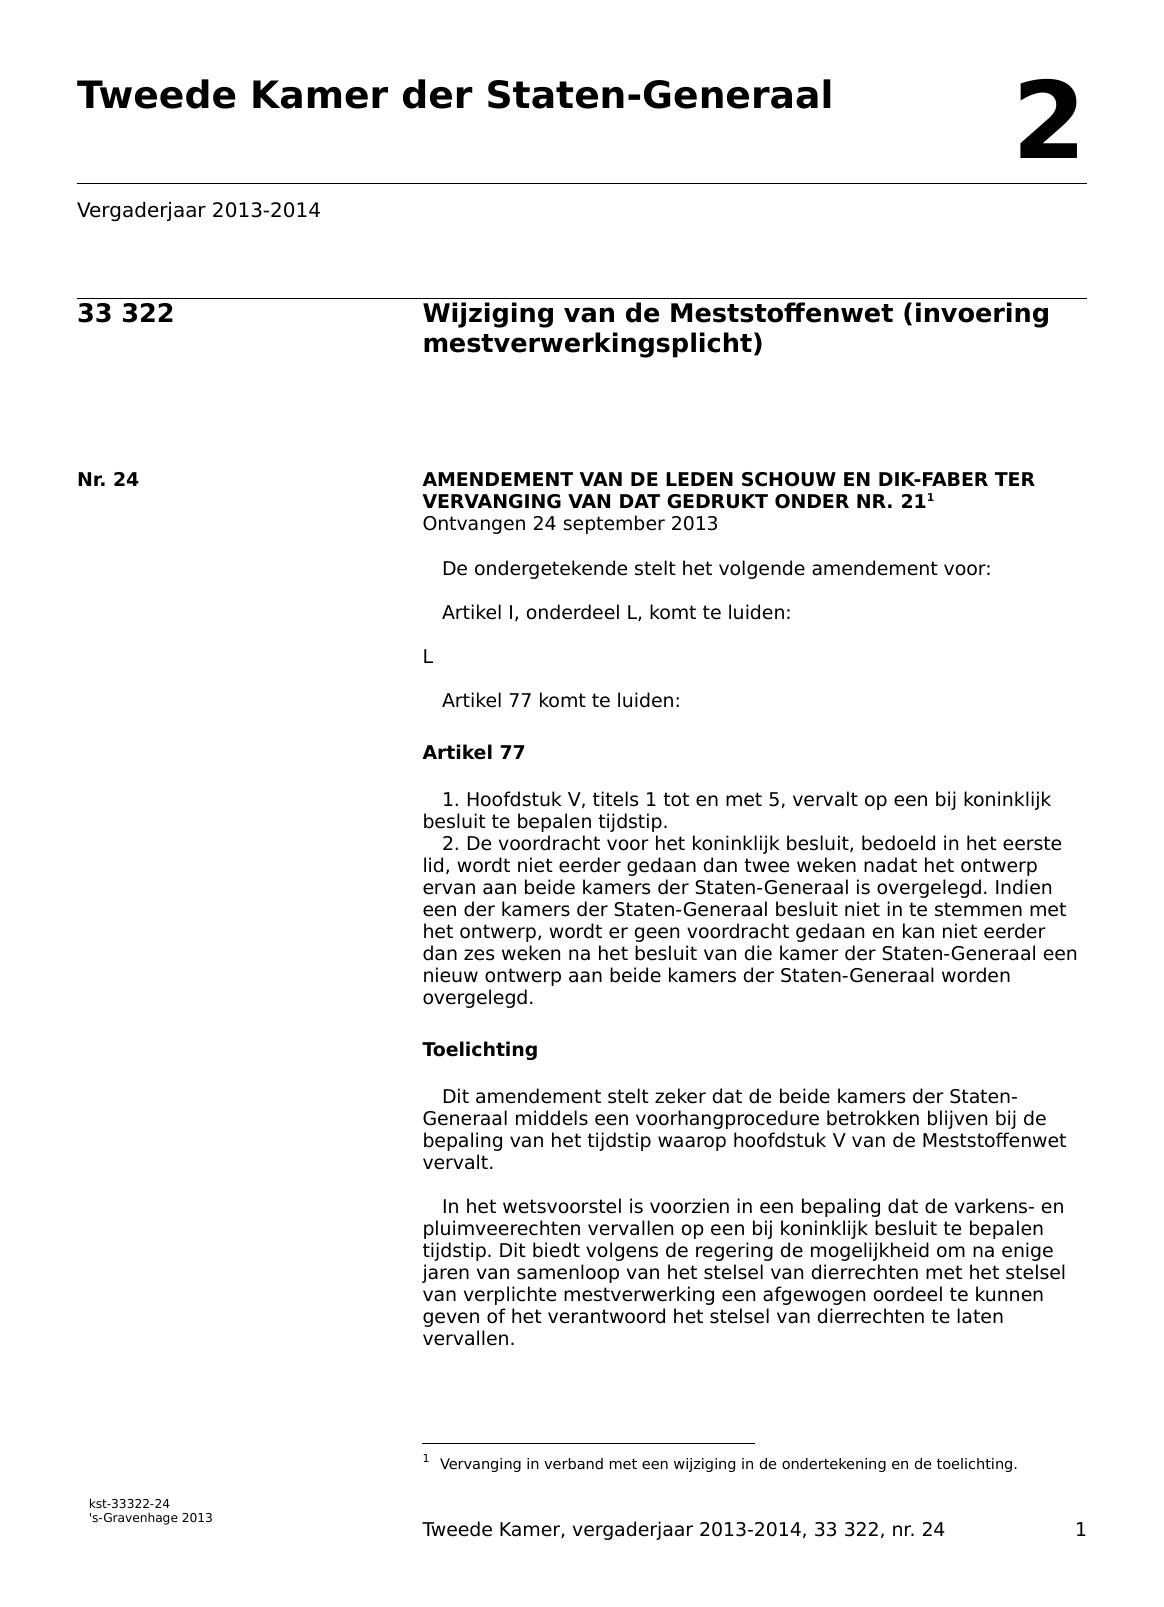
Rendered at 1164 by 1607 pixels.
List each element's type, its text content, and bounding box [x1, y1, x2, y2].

text L [422, 646, 1087, 668]
subtitle Artikel 77 [422, 742, 1087, 764]
subtitle Nr. 24 AMENDEMENT VAN DE LEDEN SCHOUW EN DIK-FABER TER VERVANGING VAN DAT GEDRUKT ONDER NR. 21 [77, 469, 1087, 513]
table_header 2 [886, 59, 1087, 183]
subtitle 33 322 Wijziging van de Meststoffenwet (invoering mestverwerkingsplicht) [77, 299, 1087, 358]
text Ontvangen 24 september 2013 [422, 513, 1087, 535]
text Vervanging in verband met een wijziging in de ondertekening en de toelichting. [422, 1452, 1087, 1474]
text Artikel 77 komt te luiden: [422, 690, 1087, 712]
text 's-Gravenhage 2013 [88, 1511, 323, 1525]
text Artikel I, onderdeel L, komt te luiden: [422, 602, 1087, 624]
subtitle Toelichting [422, 1039, 1087, 1061]
text De ondergetekende stelt het volgende amendement voor: [422, 557, 1087, 579]
text Dit amendement stelt zeker dat de beide kamers der Staten-Generaal middels een voorhangprocedure betrokken blijven bij de bepaling van het tijdstip waarop hoofdstuk V van de Meststoffenwet vervalt. [422, 1086, 1087, 1174]
text In het wetsvoorstel is voorzien in een bepaling dat de varkens- en pluimveerechten vervallen op een bij koninklijk besluit te bepalen tijdstip. Dit biedt volgens de regering de mogelijkheid om na enige jaren van samenloop van het stelsel van dierrechten met het stelsel van verplichte mestverwerking een afgewogen oordeel te kunnen geven of het verantwoord het stelsel van dierrechten te laten vervallen. [422, 1196, 1087, 1350]
table_header Tweede Kamer der Staten-Generaal [77, 59, 886, 183]
text 1. Hoofdstuk V, titels 1 tot en met 5, vervalt op een bij koninklijk besluit te bepalen tijdstip. [422, 789, 1087, 833]
text 2. De voordracht voor het koninklijk besluit, bedoeld in het eerste lid, wordt niet eerder gedaan dan twee weken nadat het ontwerp ervan aan beide kamers der Staten-Generaal is overgelegd. Indien een der kamers der Staten-Generaal besluit niet in te stemmen met het ontwerp, wordt er geen voordracht gedaan en kan niet eerder dan zes weken na het besluit van die kamer der Staten-Generaal een nieuw ontwerp aan beide kamers der Staten-Generaal worden overgelegd. [422, 833, 1087, 1009]
text kst-33322-24 [88, 1497, 323, 1511]
table_cell Vergaderjaar 2013-2014 [77, 184, 1087, 298]
